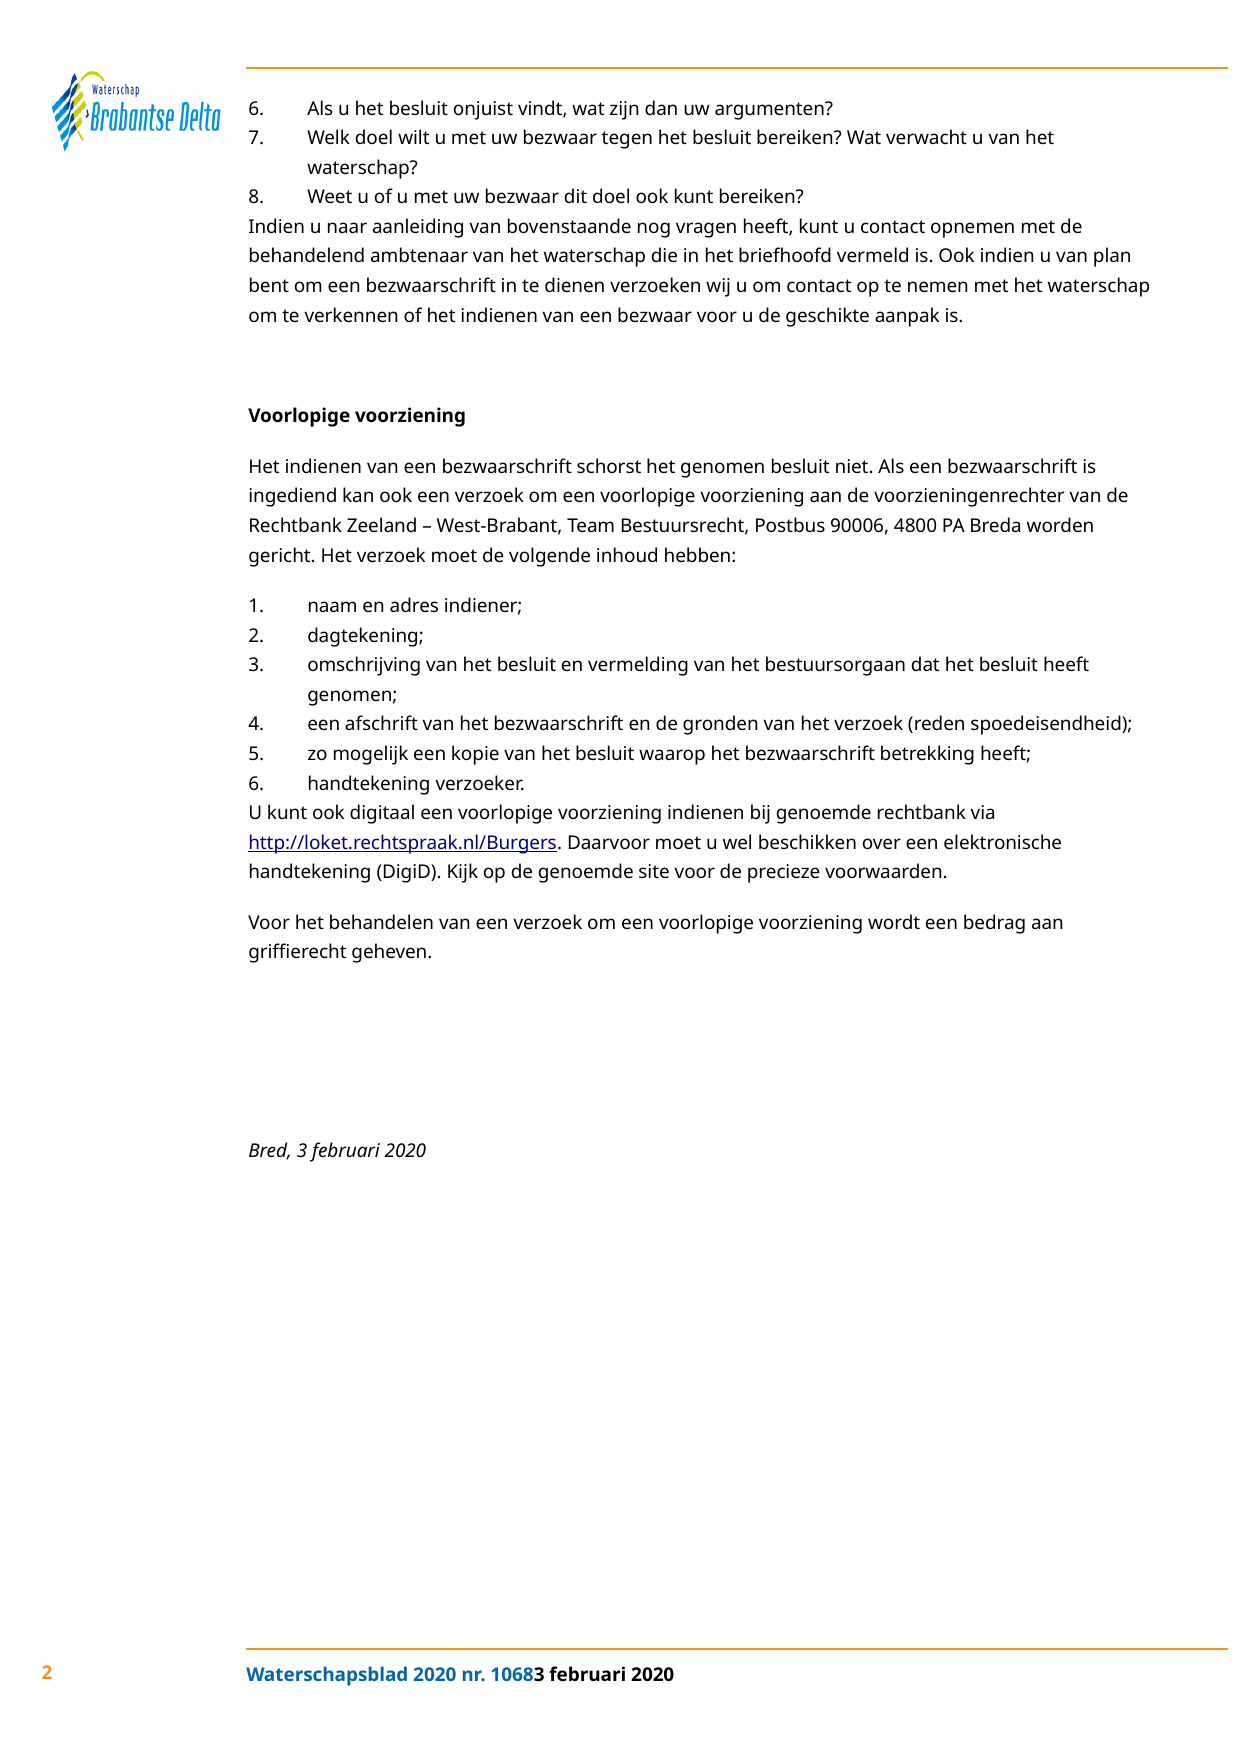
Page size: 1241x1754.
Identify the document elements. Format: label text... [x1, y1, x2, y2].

list naam en adres indiener; [248, 592, 1152, 618]
text U kunt ook digitaal een voorlopige voorziening indienen bij genoemde rechtbank via http://loket.rechtspraak.nl/Burgers. Daarvoor moet u wel beschikken over een elektronische handtekening (DigiD). Kijk op de genoemde site voor de precieze voorwaarden. [248, 799, 1152, 884]
picture [41, 47, 231, 172]
list dagtekening; [248, 622, 1152, 648]
text Voor het behandelen van een verzoek om een voorlopige voorziening wordt een bedrag aan griffierecht geheven. [248, 909, 1152, 964]
text Voorlopige voorziening [248, 403, 1152, 428]
text Bred, 3 februari 2020 [248, 1138, 1152, 1163]
list zo mogelijk een kopie van het besluit waarop het bezwaarschrift betrekking heeft; [248, 740, 1152, 766]
list handtekening verzoeker. [248, 770, 1152, 796]
list Weet u of u met uw bezwaar dit doel ook kunt bereiken? [248, 183, 1152, 209]
text Het indienen van een bezwaarschrift schorst het genomen besluit niet. Als een bezwaarschrift is ingediend kan ook een verzoek om een voorlopige voorziening aan de voorzieningenrechter van de Rechtbank Zeeland – West-Brabant, Team Bestuursrecht, Postbus 90006, 4800 PA Breda worden gericht. Het verzoek moet de volgende inhoud hebben: [248, 453, 1152, 568]
list Als u het besluit onjuist vindt, wat zijn dan uw argumenten? [248, 95, 1152, 121]
list omschrijving van het besluit en vermelding van het bestuursorgaan dat het besluit heeft genomen; [248, 651, 1152, 707]
list Welk doel wilt u met uw bezwaar tegen het besluit bereiken? Wat verwacht u van het waterschap? [248, 124, 1152, 180]
text Indien u naar aanleiding van bovenstaande nog vragen heeft, kunt u contact opnemen met de behandelend ambtenaar van het waterschap die in het briefhoofd vermeld is. Ook indien u van plan bent om een bezwaarschrift in te dienen verzoeken wij u om contact op te nemen met het waterschap om te verkennen of het indienen van een bezwaar voor u de geschikte aanpak is. [248, 213, 1152, 328]
list een afschrift van het bezwaarschrift en de gronden van het verzoek (reden spoedeisendheid); [248, 711, 1152, 736]
